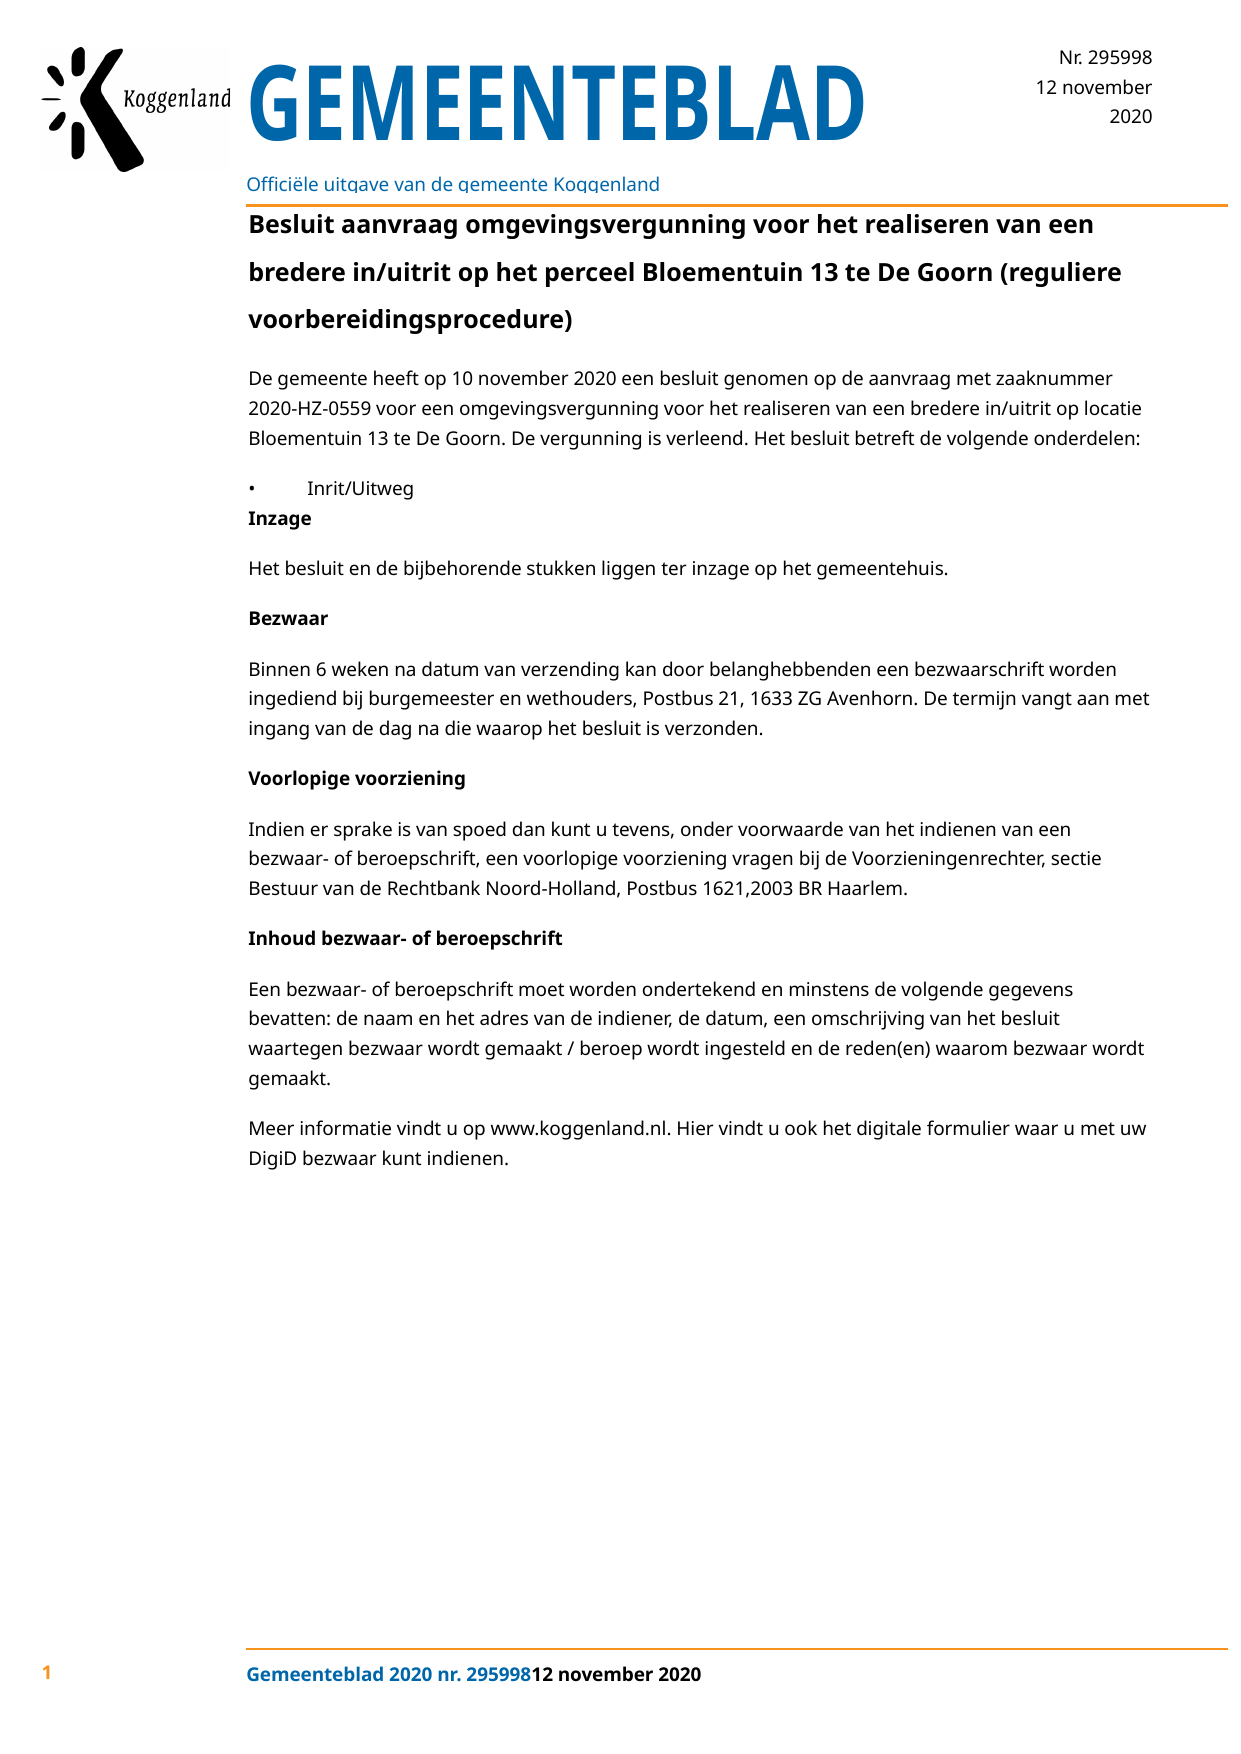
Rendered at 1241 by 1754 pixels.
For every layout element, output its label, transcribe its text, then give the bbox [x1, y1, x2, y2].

text Binnen 6 weken na datum van verzending kan door belanghebbenden een bezwaarschrift worden ingediend bij burgemeester en wethouders, Postbus 21, 1633 ZG Avenhorn. De termijn vangt aan met ingang van de dag na die waarop het besluit is verzonden. [248, 656, 1152, 741]
text Inzage [248, 505, 1152, 530]
text Een bezwaar- of beroepschrift moet worden ondertekend en minstens de volgende gegevens bevatten: de naam en het adres van de indiener, de datum, een omschrijving van het besluit waartegen bezwaar wordt gemaakt / beroep wordt ingesteld en de reden(en) waarom bezwaar wordt gemaakt. [248, 976, 1152, 1090]
text Inhoud bezwaar- of beroepschrift [248, 926, 1152, 951]
text De gemeente heeft op 10 november 2020 een besluit genomen op de aanvraag met zaaknummer 2020-HZ-0559 voor een omgevingsvergunning voor het realiseren van een bredere in/uitrit op locatie Bloementuin 13 te De Goorn. De vergunning is verleend. Het besluit betreft de volgende onderdelen: [248, 366, 1152, 450]
picture [41, 47, 231, 172]
text Indien er sprake is van spoed dan kunt u tevens, onder voorwaarde van het indienen van een bezwaar- of beroepschrift, een voorlopige voorziening vragen bij de Voorzieningenrechter, sectie Bestuur van de Rechtbank Noord-Holland, Postbus 1621,2003 BR Haarlem. [248, 816, 1152, 901]
text Meer informatie vindt u op www.koggenland.nl. Hier vindt u ook het digitale formulier waar u met uw DigiD bezwaar kunt indienen. [248, 1115, 1152, 1170]
text Besluit aanvraag omgevingsvergunning voor het realiseren van een bredere in/uitrit op het perceel Bloementuin 13 te De Goorn (reguliere voorbereidingsprocedure) [248, 207, 1152, 336]
text Het besluit en de bijbehorende stukken liggen ter inzage op het gemeentehuis. [248, 555, 1152, 581]
list Inrit/Uitweg [248, 475, 1152, 501]
text Bezwaar [248, 606, 1152, 631]
text Voorlopige voorziening [248, 766, 1152, 791]
